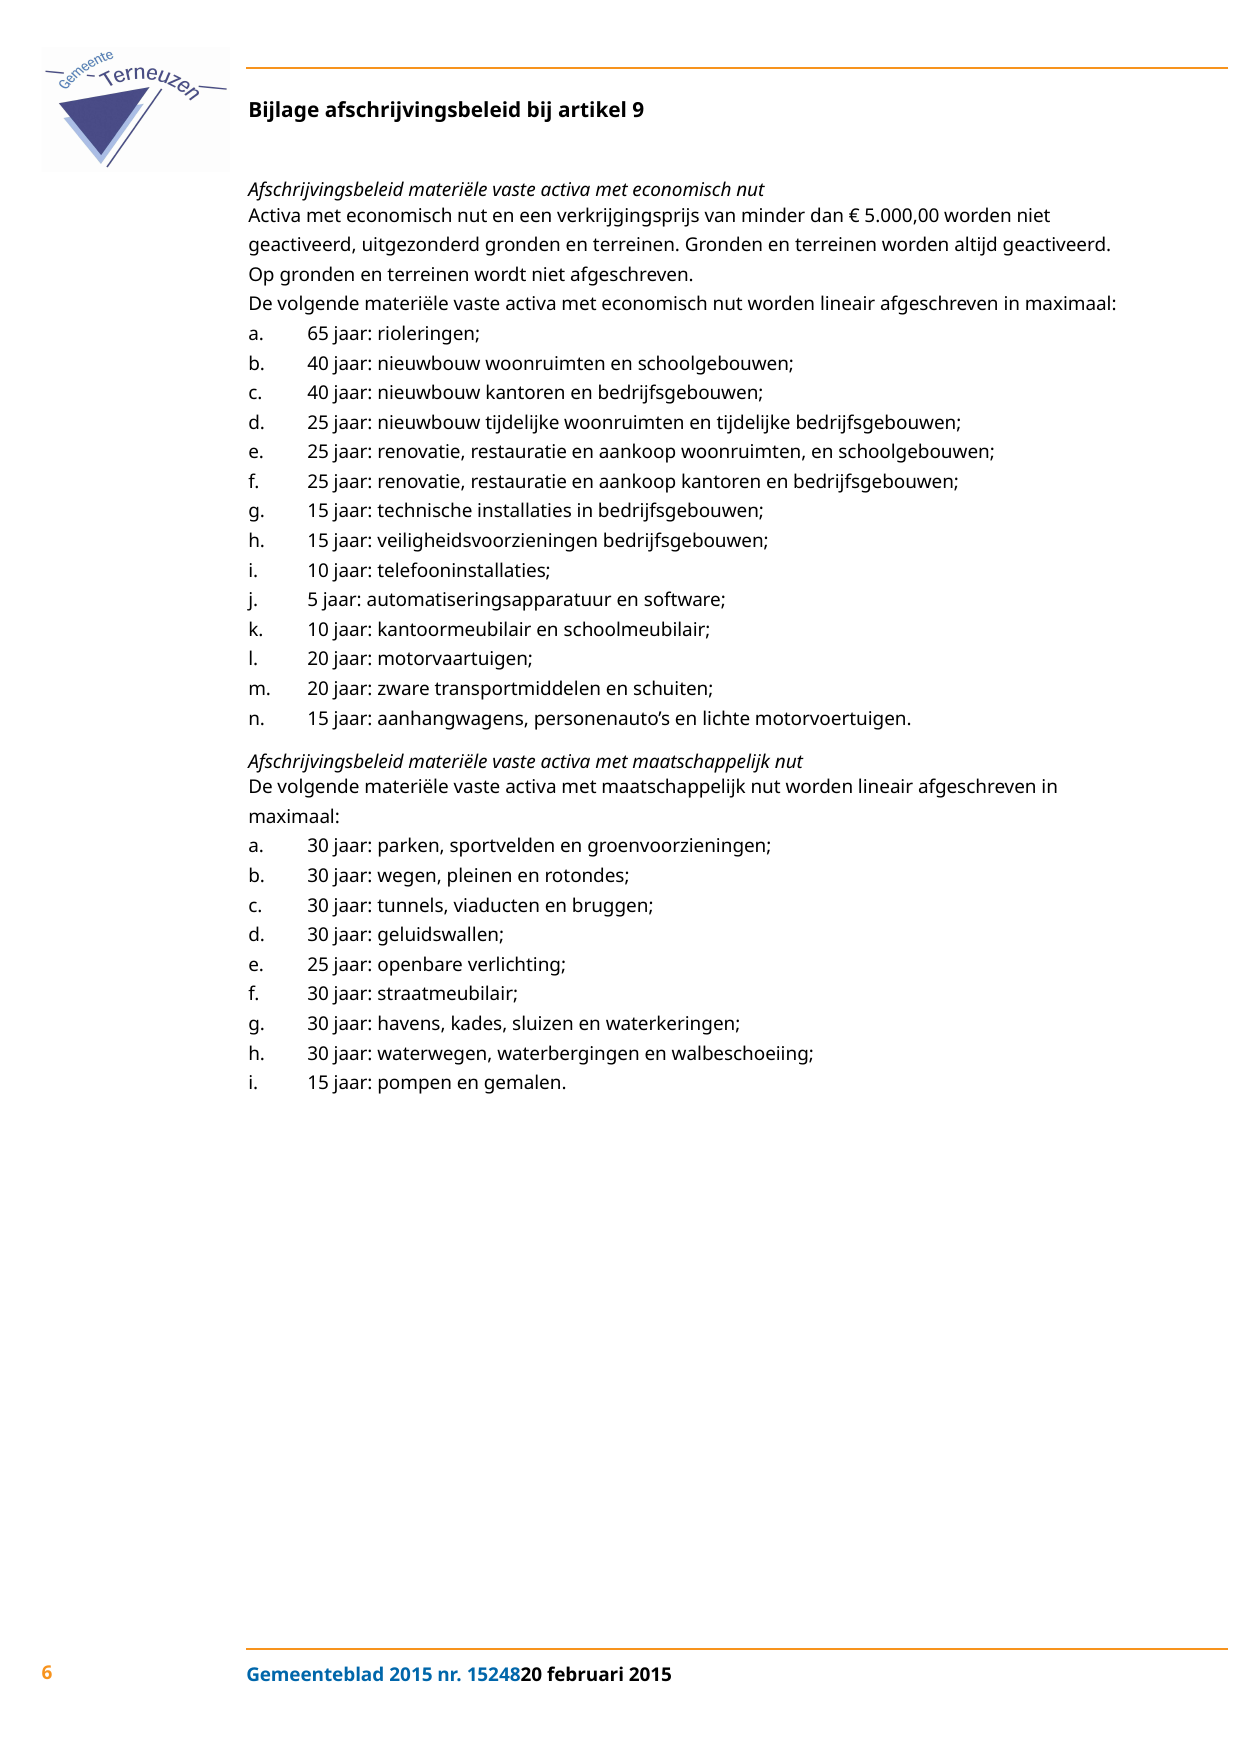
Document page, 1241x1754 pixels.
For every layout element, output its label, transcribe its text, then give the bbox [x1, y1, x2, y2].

list 10 jaar: kantoormeubilair en schoolmeubilair; [248, 616, 1152, 642]
list 30 jaar: parken, sportvelden en groenvoorzieningen; [248, 833, 1152, 858]
list 30 jaar: waterwegen, waterbergingen en walbeschoeiing; [248, 1040, 1152, 1066]
text Afschrijvingsbeleid materiële vaste activa met economisch nut [248, 176, 1152, 202]
text Op gronden en terreinen wordt niet afgeschreven. [248, 261, 1152, 287]
list 25 jaar: openbare verlichting; [248, 951, 1152, 977]
list 25 jaar: renovatie, restauratie en aankoop woonruimten, en schoolgebouwen; [248, 438, 1152, 464]
list 15 jaar: aanhangwagens, personenauto’s en lichte motorvoertuigen. [248, 705, 1152, 730]
list 40 jaar: nieuwbouw woonruimten en schoolgebouwen; [248, 350, 1152, 375]
list 20 jaar: motorvaartuigen; [248, 646, 1152, 671]
text De volgende materiële vaste activa met maatschappelijk nut worden lineair afgeschreven in maximaal: [248, 773, 1152, 829]
list 25 jaar: renovatie, restauratie en aankoop kantoren en bedrijfsgebouwen; [248, 468, 1152, 494]
list 15 jaar: veiligheidsvoorzieningen bedrijfsgebouwen; [248, 527, 1152, 553]
list 30 jaar: wegen, pleinen en rotondes; [248, 862, 1152, 888]
list 30 jaar: straatmeubilair; [248, 981, 1152, 1006]
text Activa met economisch nut en een verkrijgingsprijs van minder dan € 5.000,00 worden niet geactiveerd, uitgezonderd gronden en terreinen. Gronden en terreinen worden altijd geactiveerd. [248, 202, 1152, 257]
list 30 jaar: tunnels, viaducten en bruggen; [248, 892, 1152, 918]
list 25 jaar: nieuwbouw tijdelijke woonruimten en tijdelijke bedrijfsgebouwen; [248, 409, 1152, 434]
list 30 jaar: geluidswallen; [248, 921, 1152, 947]
text Bijlage afschrijvingsbeleid bij artikel 9 [248, 95, 1152, 123]
list 10 jaar: telefooninstallaties; [248, 557, 1152, 582]
picture [41, 47, 231, 172]
list 30 jaar: havens, kades, sluizen en waterkeringen; [248, 1010, 1152, 1036]
list 15 jaar: pompen en gemalen. [248, 1069, 1152, 1095]
list 65 jaar: rioleringen; [248, 320, 1152, 346]
list 20 jaar: zware transportmiddelen en schuiten; [248, 675, 1152, 701]
text Afschrijvingsbeleid materiële vaste activa met maatschappelijk nut [248, 748, 1152, 773]
list 15 jaar: technische installaties in bedrijfsgebouwen; [248, 498, 1152, 523]
list 40 jaar: nieuwbouw kantoren en bedrijfsgebouwen; [248, 379, 1152, 405]
text De volgende materiële vaste activa met economisch nut worden lineair afgeschreven in maximaal: [248, 291, 1152, 316]
list 5 jaar: automatiseringsapparatuur en software; [248, 586, 1152, 612]
